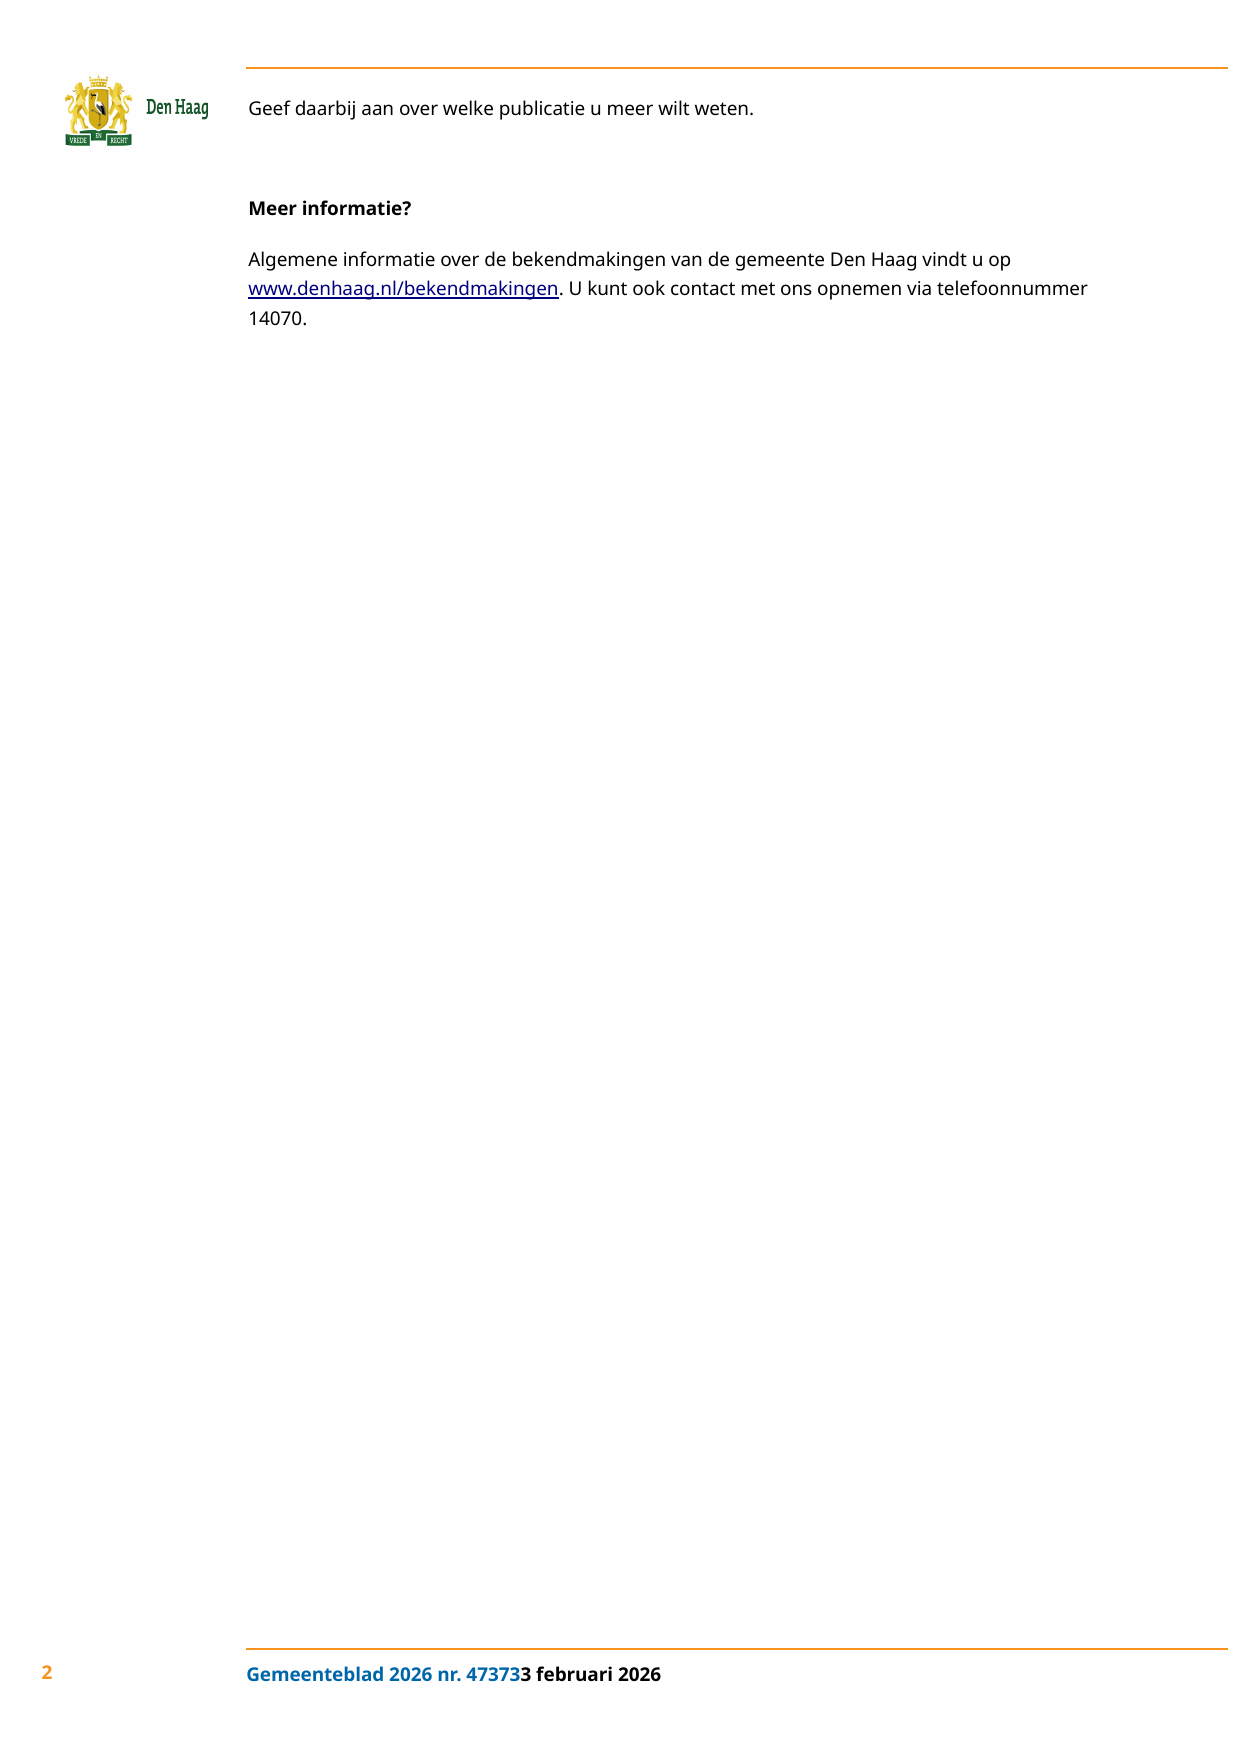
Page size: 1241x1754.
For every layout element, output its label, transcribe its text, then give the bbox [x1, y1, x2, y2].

text Meer informatie? [248, 196, 1152, 221]
picture [41, 47, 231, 172]
text Algemene informatie over de bekendmakingen van de gemeente Den Haag vindt u op www.denhaag.nl/bekendmakingen. U kunt ook contact met ons opnemen via telefoonnummer 14070. [248, 246, 1152, 331]
text Geef daarbij aan over welke publicatie u meer wilt weten. [248, 95, 1152, 121]
